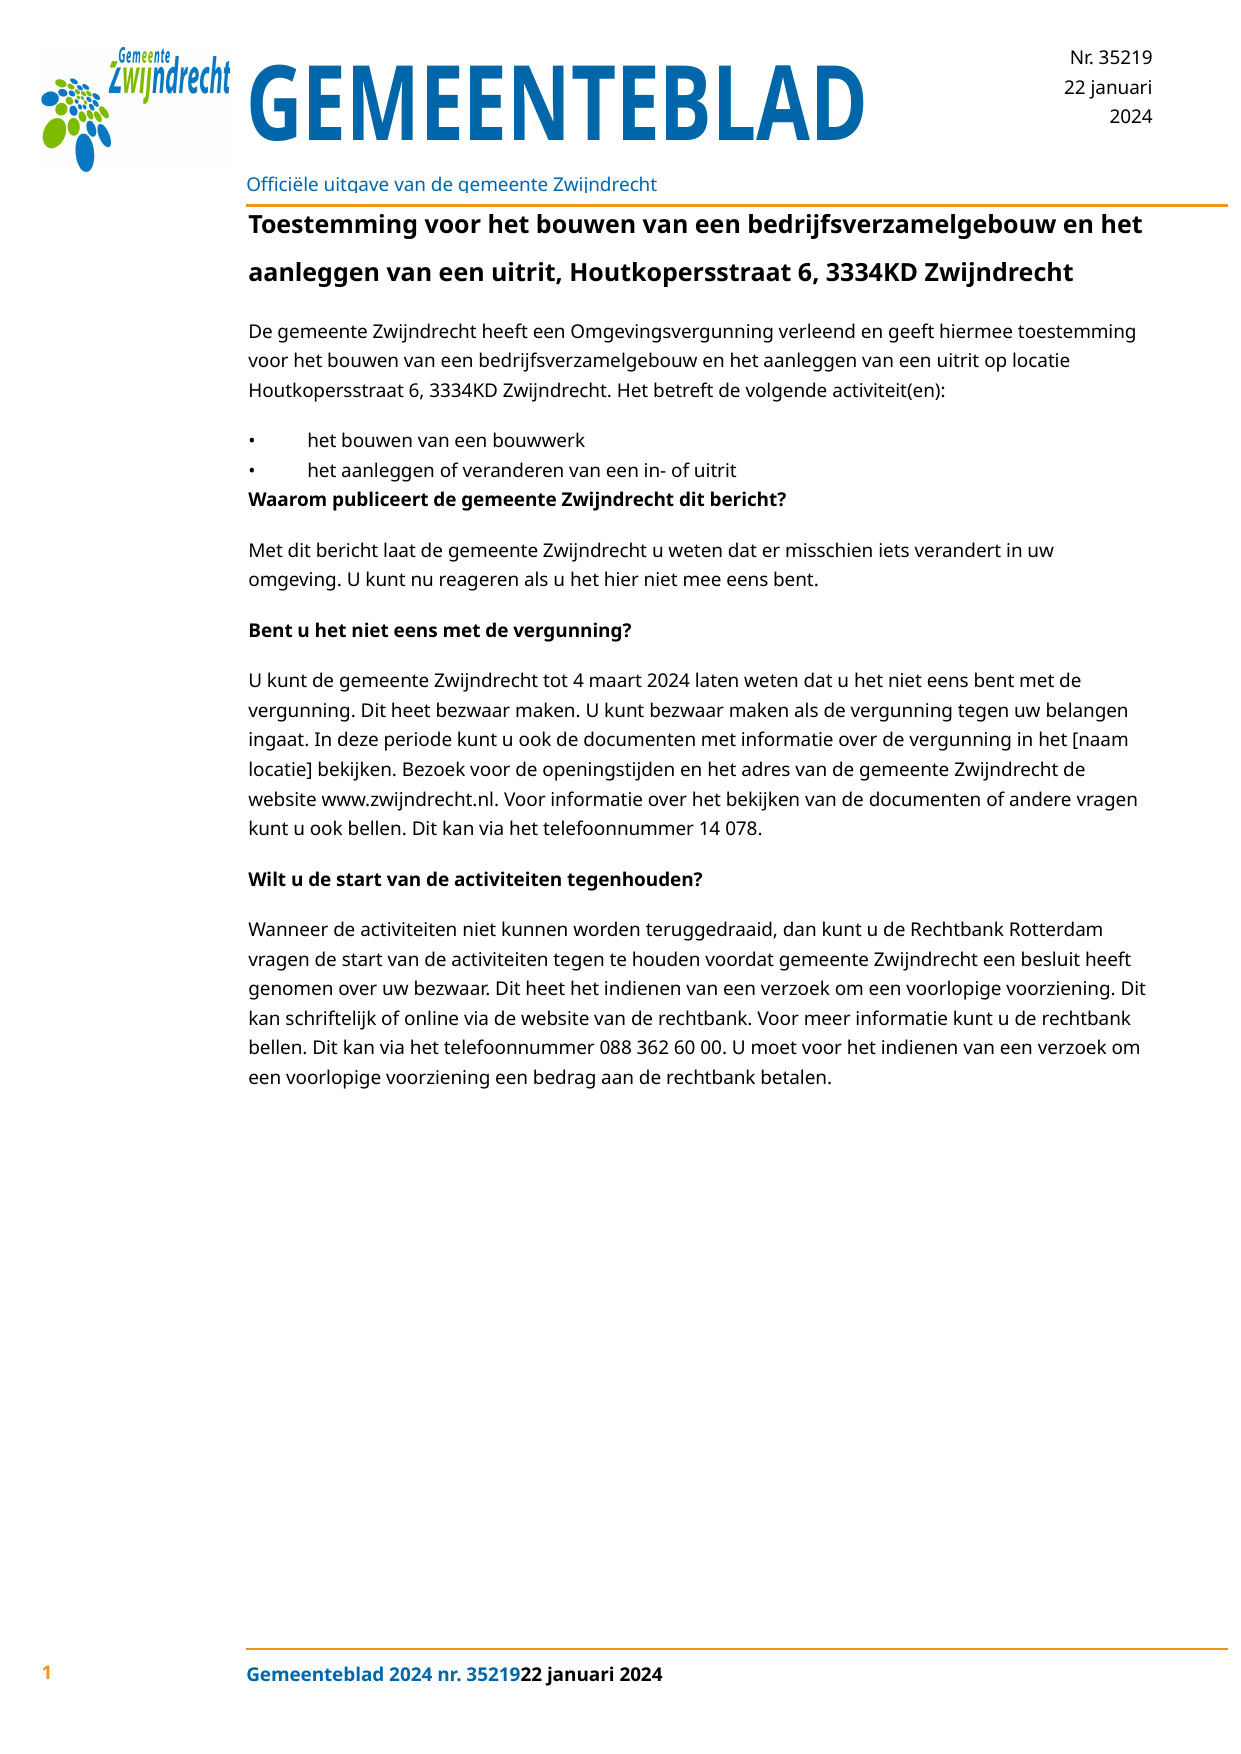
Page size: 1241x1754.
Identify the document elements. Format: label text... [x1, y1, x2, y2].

text Met dit bericht laat de gemeente Zwijndrecht u weten dat er misschien iets verandert in uw omgeving. U kunt nu reageren als u het hier niet mee eens bent. [248, 537, 1152, 592]
text Waarom publiceert de gemeente Zwijndrecht dit bericht? [248, 487, 1152, 512]
list het aanleggen of veranderen van een in- of uitrit [248, 457, 1152, 483]
text Wanneer de activiteiten niet kunnen worden teruggedraaid, dan kunt u de Rechtbank Rotterdam vragen de start van de activiteiten tegen te houden voordat gemeente Zwijndrecht een besluit heeft genomen over uw bezwaar. Dit heet het indienen van een verzoek om een voorlopige voorziening. Dit kan schriftelijk of online via de website van de rechtbank. Voor meer informatie kunt u de rechtbank bellen. Dit kan via het telefoonnummer 088 362 60 00. U moet voor het indienen van een verzoek om een voorlopige voorziening een bedrag aan de rechtbank betalen. [248, 916, 1152, 1090]
text Toestemming voor het bouwen van een bedrijfsverzamelgebouw en het aanleggen van een uitrit, Houtkopersstraat 6, 3334KD Zwijndrecht [248, 207, 1152, 288]
picture [41, 47, 231, 172]
list het bouwen van een bouwwerk [248, 427, 1152, 453]
text De gemeente Zwijndrecht heeft een Omgevingsvergunning verleend en geeft hiermee toestemming voor het bouwen van een bedrijfsverzamelgebouw en het aanleggen van een uitrit op locatie Houtkopersstraat 6, 3334KD Zwijndrecht. Het betreft de volgende activiteit(en): [248, 318, 1152, 403]
text Bent u het niet eens met de vergunning? [248, 617, 1152, 643]
text Wilt u de start van de activiteiten tegenhouden? [248, 866, 1152, 892]
text U kunt de gemeente Zwijndrecht tot 4 maart 2024 laten weten dat u het niet eens bent met de vergunning. Dit heet bezwaar maken. U kunt bezwaar maken als de vergunning tegen uw belangen ingaat. In deze periode kunt u ook de documenten met informatie over de vergunning in het [naam locatie] bekijken. Bezoek voor de openingstijden en het adres van de gemeente Zwijndrecht de website www.zwijndrecht.nl. Voor informatie over het bekijken van de documenten of andere vragen kunt u ook bellen. Dit kan via het telefoonnummer 14 078. [248, 667, 1152, 841]
